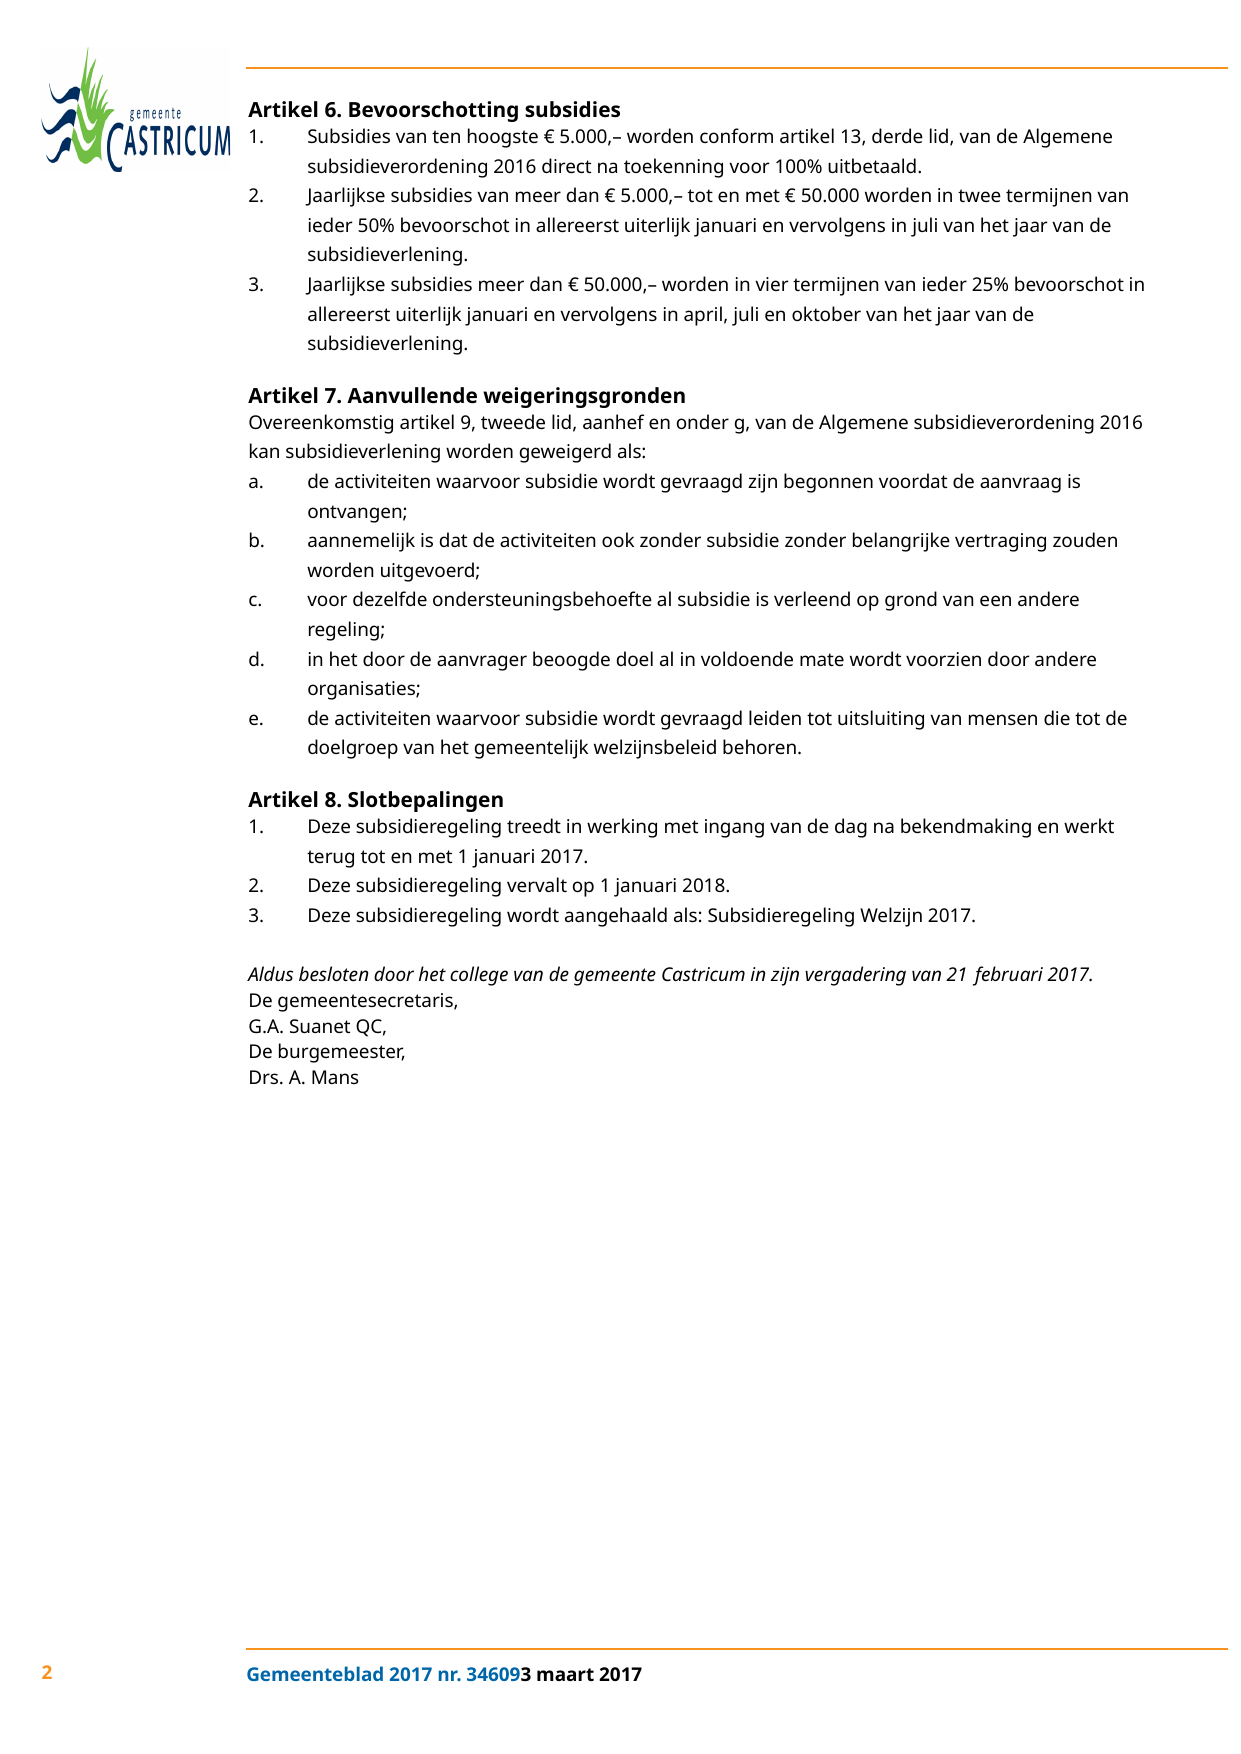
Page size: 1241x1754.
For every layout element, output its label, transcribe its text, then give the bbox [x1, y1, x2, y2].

list Deze subsidieregeling vervalt op 1 januari 2018. [248, 873, 1152, 898]
list Deze subsidieregeling treedt in werking met ingang van de dag na bekendmaking en werkt terug tot en met 1 januari 2017. [248, 813, 1152, 869]
text De burgemeester, [248, 1038, 1152, 1064]
text Drs. A. Mans [248, 1064, 1152, 1090]
list in het door de aanvrager beoogde doel al in voldoende mate wordt voorzien door andere organisaties; [248, 646, 1152, 701]
list aannemelijk is dat de activiteiten ook zonder subsidie zonder belangrijke vertraging zouden worden uitgevoerd; [248, 527, 1152, 583]
text Artikel 7. Aanvullende weigeringsgronden [248, 381, 1152, 409]
list de activiteiten waarvoor subsidie wordt gevraagd leiden tot uitsluiting van mensen die tot de doelgroep van het gemeentelijk welzijnsbeleid behoren. [248, 705, 1152, 760]
text Artikel 8. Slotbepalingen [248, 785, 1152, 813]
text Artikel 6. Bevoorschotting subsidies [248, 95, 1152, 123]
list Deze subsidieregeling wordt aangehaald als: Subsidieregeling Welzijn 2017. [248, 902, 1152, 928]
list Subsidies van ten hoogste € 5.000,– worden conform artikel 13, derde lid, van de Algemene subsidieverordening 2016 direct na toekenning voor 100% uitbetaald. [248, 123, 1152, 178]
list de activiteiten waarvoor subsidie wordt gevraagd zijn begonnen voordat de aanvraag is ontvangen; [248, 468, 1152, 524]
list Jaarlijkse subsidies van meer dan € 5.000,– tot en met € 50.000 worden in twee termijnen van ieder 50% bevoorschot in allereerst uiterlijk januari en vervolgens in juli van het jaar van de subsidieverlening. [248, 182, 1152, 267]
list Jaarlijkse subsidies meer dan € 50.000,– worden in vier termijnen van ieder 25% bevoorschot in allereerst uiterlijk januari en vervolgens in april, juli en oktober van het jaar van de subsidieverlening. [248, 271, 1152, 356]
text Overeenkomstig artikel 9, tweede lid, aanhef en onder g, van de Algemene subsidieverordening 2016 kan subsidieverlening worden geweigerd als: [248, 409, 1152, 464]
picture [41, 47, 231, 172]
text G.A. Suanet QC, [248, 1013, 1152, 1038]
text Aldus besloten door het college van de gemeente Castricum in zijn vergadering van 21 februari 2017. [248, 961, 1152, 987]
list voor dezelfde ondersteuningsbehoefte al subsidie is verleend op grond van een andere regeling; [248, 587, 1152, 642]
text De gemeentesecretaris, [248, 987, 1152, 1013]
